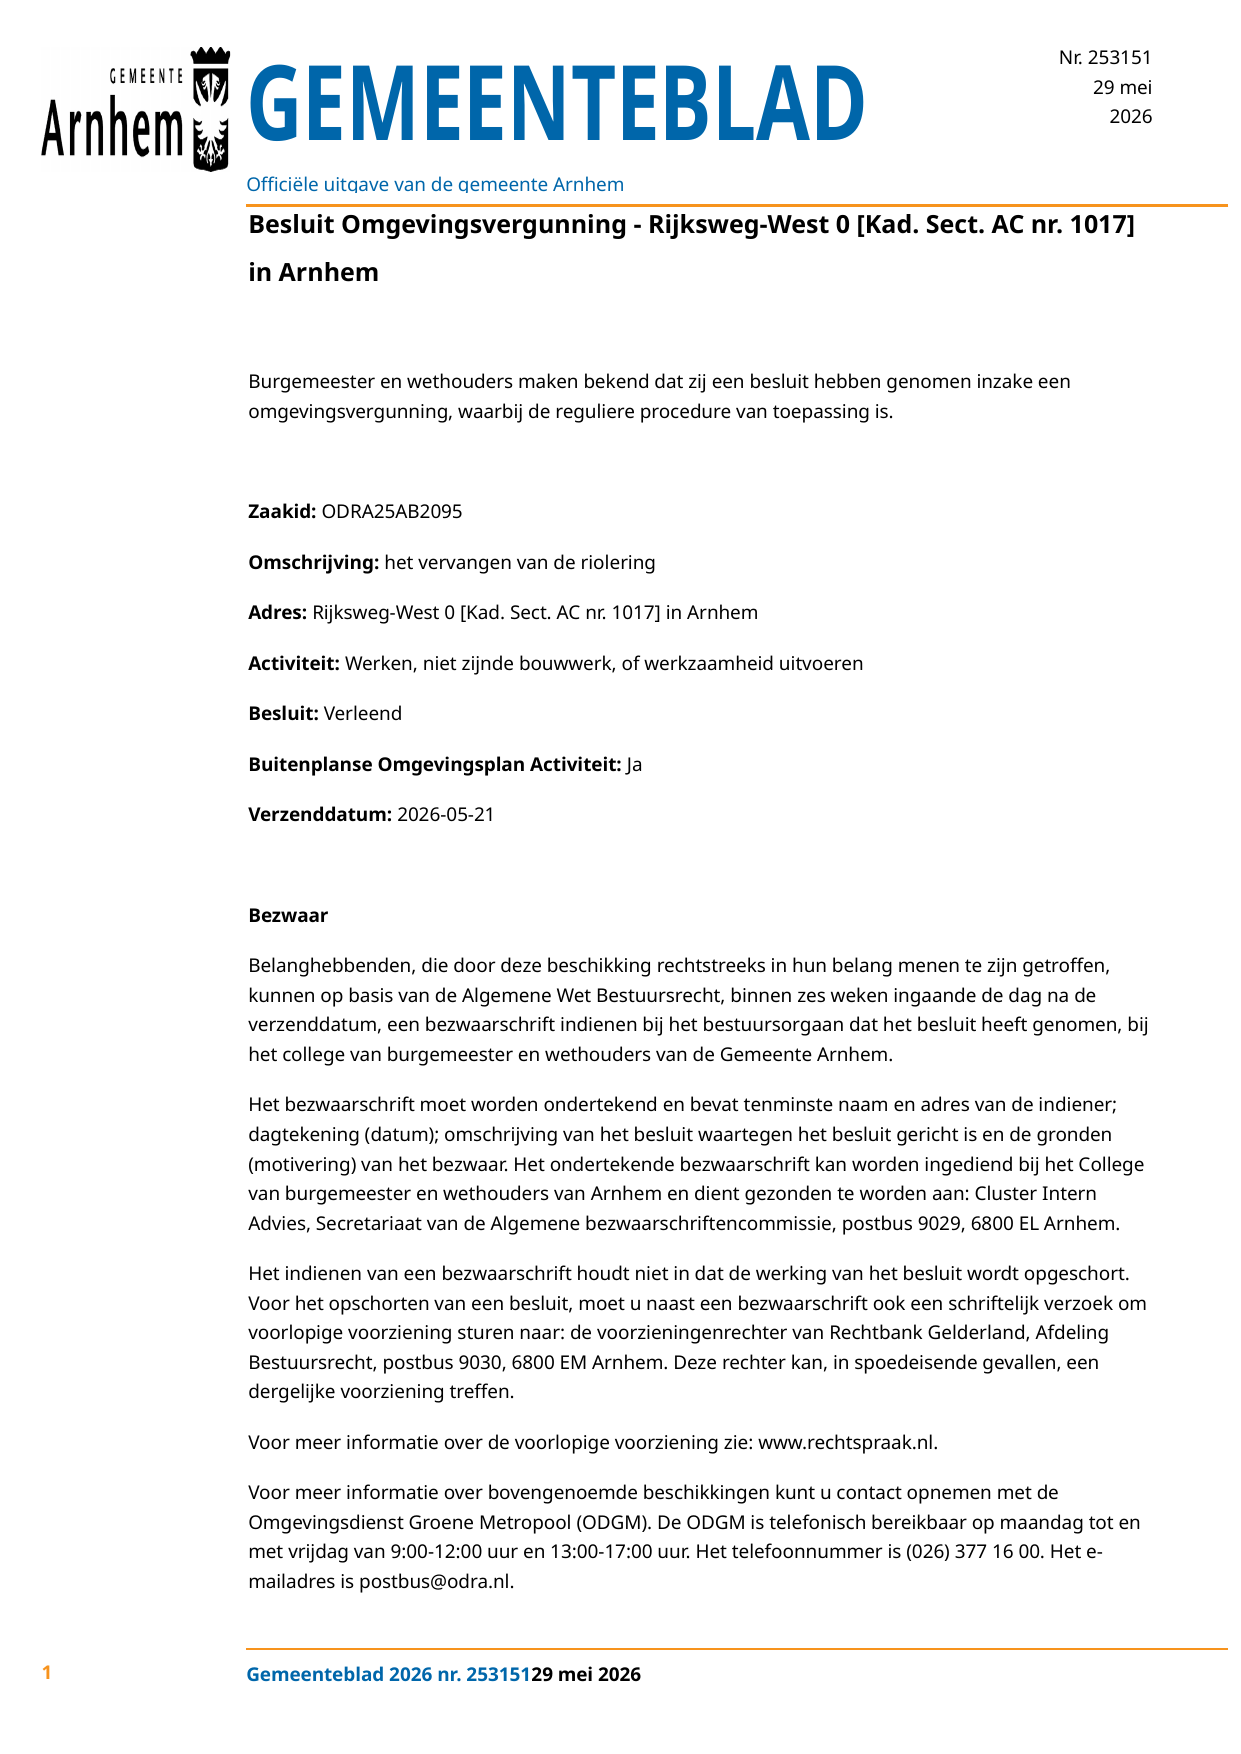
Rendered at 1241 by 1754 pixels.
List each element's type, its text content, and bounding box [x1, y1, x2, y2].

text Voor meer informatie over de voorlopige voorziening zie: www.rechtspraak.nl. [248, 1429, 1152, 1455]
text Voor meer informatie over bovengenoemde beschikkingen kunt u contact opnemen met de Omgevingsdienst Groene Metropool (ODGM). De ODGM is telefonisch bereikbaar op maandag tot en met vrijdag van 9:00-12:00 uur en 13:00-17:00 uur. Het telefoonnummer is (026) 377 16 00. Het e-mailadres is postbus@odra.nl. [248, 1479, 1152, 1594]
text Het indienen van een bezwaarschrift houdt niet in dat de werking van het besluit wordt opgeschort. Voor het opschorten van een besluit, moet u naast een bezwaarschrift ook een schriftelijk verzoek om voorlopige voorziening sturen naar: de voorzieningenrechter van Rechtbank Gelderland, Afdeling Bestuursrecht, postbus 9030, 6800 EM Arnhem. Deze rechter kan, in spoedeisende gevallen, een dergelijke voorziening treffen. [248, 1260, 1152, 1404]
text Belanghebbenden, die door deze beschikking rechtstreeks in hun belang menen te zijn getroffen, kunnen op basis van de Algemene Wet Bestuursrecht, binnen zes weken ingaande de dag na de verzenddatum, een bezwaarschrift indienen bij het bestuursorgaan dat het besluit heeft genomen, bij het college van burgemeester en wethouders van de Gemeente Arnhem. [248, 952, 1152, 1067]
text Verzenddatum: 2026-05-21 [248, 801, 1152, 827]
text Besluit: Verleend [248, 700, 1152, 726]
text Omschrijving: het vervangen van de riolering [248, 549, 1152, 575]
text Burgemeester en wethouders maken bekend dat zij een besluit hebben genomen inzake een omgevingsvergunning, waarbij de reguliere procedure van toepassing is. [248, 368, 1152, 424]
text Besluit Omgevingsvergunning - Rijksweg-West 0 [Kad. Sect. AC nr. 1017] in Arnhem [248, 207, 1152, 288]
text Buitenplanse Omgevingsplan Activiteit: Ja [248, 751, 1152, 777]
text Het bezwaarschrift moet worden ondertekend en bevat tenminste naam en adres van de indiener; dagtekening (datum); omschrijving van het besluit waartegen het besluit gericht is en de gronden (motivering) van het bezwaar. Het ondertekende bezwaarschrift kan worden ingediend bij het College van burgemeester en wethouders van Arnhem en dient gezonden te worden aan: Cluster Intern Advies, Secretariaat van de Algemene bezwaarschriftencommissie, postbus 9029, 6800 EL Arnhem. [248, 1092, 1152, 1236]
text Adres: Rijksweg-West 0 [Kad. Sect. AC nr. 1017] in Arnhem [248, 599, 1152, 625]
picture [41, 47, 231, 172]
text Bezwaar [248, 902, 1152, 928]
text Zaakid: ODRA25AB2095 [248, 499, 1152, 524]
text Activiteit: Werken, niet zijnde bouwwerk, of werkzaamheid uitvoeren [248, 650, 1152, 676]
